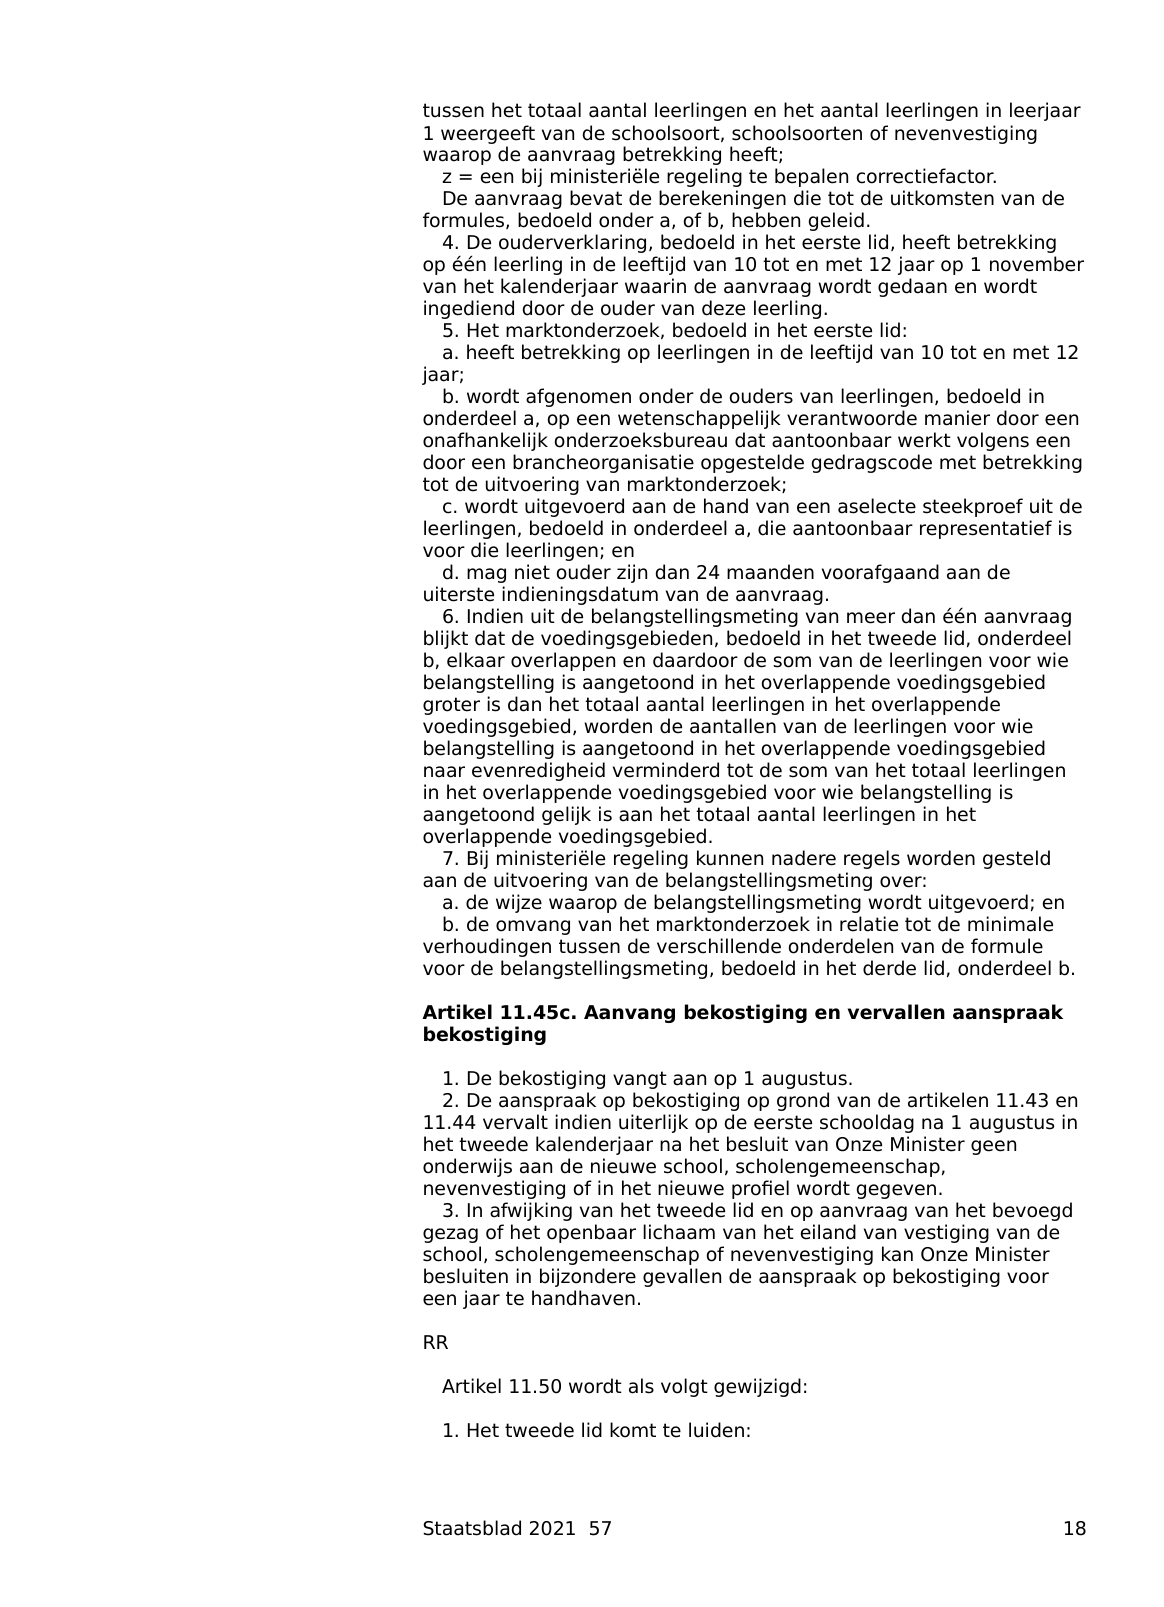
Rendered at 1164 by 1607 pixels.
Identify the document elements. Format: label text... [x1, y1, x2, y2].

text b. de omvang van het marktonderzoek in relatie tot de minimale verhoudingen tussen de verschillende onderdelen van de formule voor de belangstellingsmeting, bedoeld in het derde lid, onderdeel b. [422, 914, 1087, 979]
text d. mag niet ouder zijn dan 24 maanden voorafgaand aan de uiterste indieningsdatum van de aanvraag. [422, 562, 1087, 606]
text 3. In afwijking van het tweede lid en op aanvraag van het bevoegd gezag of het openbaar lichaam van het eiland van vestiging van de school, scholengemeenschap of nevenvestiging kan Onze Minister besluiten in bijzondere gevallen de aanspraak op bekostiging voor een jaar te handhaven. [422, 1200, 1087, 1310]
text tussen het totaal aantal leerlingen en het aantal leerlingen in leerjaar 1 weergeeft van de schoolsoort, schoolsoorten of nevenvestiging waarop de aanvraag betrekking heeft; [422, 100, 1087, 166]
text 5. Het marktonderzoek, bedoeld in het eerste lid: [422, 320, 1087, 342]
text Artikel 11.50 wordt als volgt gewijzigd: [422, 1376, 1087, 1398]
text a. heeft betrekking op leerlingen in de leeftijd van 10 tot en met 12 jaar; [422, 342, 1087, 386]
text z = een bij ministeriële regeling te bepalen correctiefactor. [422, 166, 1087, 188]
text 7. Bij ministeriële regeling kunnen nadere regels worden gesteld aan de uitvoering van de belangstellingsmeting over: [422, 848, 1087, 892]
text De aanvraag bevat de berekeningen die tot de uitkomsten van de formules, bedoeld onder a, of b, hebben geleid. [422, 188, 1087, 232]
subtitle Artikel 11.45c. Aanvang bekostiging en vervallen aanspraak bekostiging [422, 1002, 1087, 1046]
text 1. Het tweede lid komt te luiden: [422, 1420, 1087, 1442]
text c. wordt uitgevoerd aan de hand van een aselecte steekproef uit de leerlingen, bedoeld in onderdeel a, die aantoonbaar representatief is voor die leerlingen; en [422, 496, 1087, 562]
text RR [422, 1332, 1087, 1354]
text 2. De aanspraak op bekostiging op grond van de artikelen 11.43 en 11.44 vervalt indien uiterlijk op de eerste schooldag na 1 augustus in het tweede kalenderjaar na het besluit van Onze Minister geen onderwijs aan de nieuwe school, scholengemeenschap, nevenvestiging of in het nieuwe profiel wordt gegeven. [422, 1090, 1087, 1200]
text 6. Indien uit de belangstellingsmeting van meer dan één aanvraag blijkt dat de voedingsgebieden, bedoeld in het tweede lid, onderdeel b, elkaar overlappen en daardoor de som van de leerlingen voor wie belangstelling is aangetoond in het overlappende voedingsgebied groter is dan het totaal aantal leerlingen in het overlappende voedingsgebied, worden de aantallen van de leerlingen voor wie belangstelling is aangetoond in het overlappende voedingsgebied naar evenredigheid verminderd tot de som van het totaal leerlingen in het overlappende voedingsgebied voor wie belangstelling is aangetoond gelijk is aan het totaal aantal leerlingen in het overlappende voedingsgebied. [422, 606, 1087, 848]
text b. wordt afgenomen onder de ouders van leerlingen, bedoeld in onderdeel a, op een wetenschappelijk verantwoorde manier door een onafhankelijk onderzoeksbureau dat aantoonbaar werkt volgens een door een brancheorganisatie opgestelde gedragscode met betrekking tot de uitvoering van marktonderzoek; [422, 386, 1087, 496]
text a. de wijze waarop de belangstellingsmeting wordt uitgevoerd; en [422, 892, 1087, 914]
text 4. De ouderverklaring, bedoeld in het eerste lid, heeft betrekking op één leerling in de leeftijd van 10 tot en met 12 jaar op 1 november van het kalenderjaar waarin de aanvraag wordt gedaan en wordt ingediend door de ouder van deze leerling. [422, 232, 1087, 320]
text 1. De bekostiging vangt aan op 1 augustus. [422, 1068, 1087, 1090]
